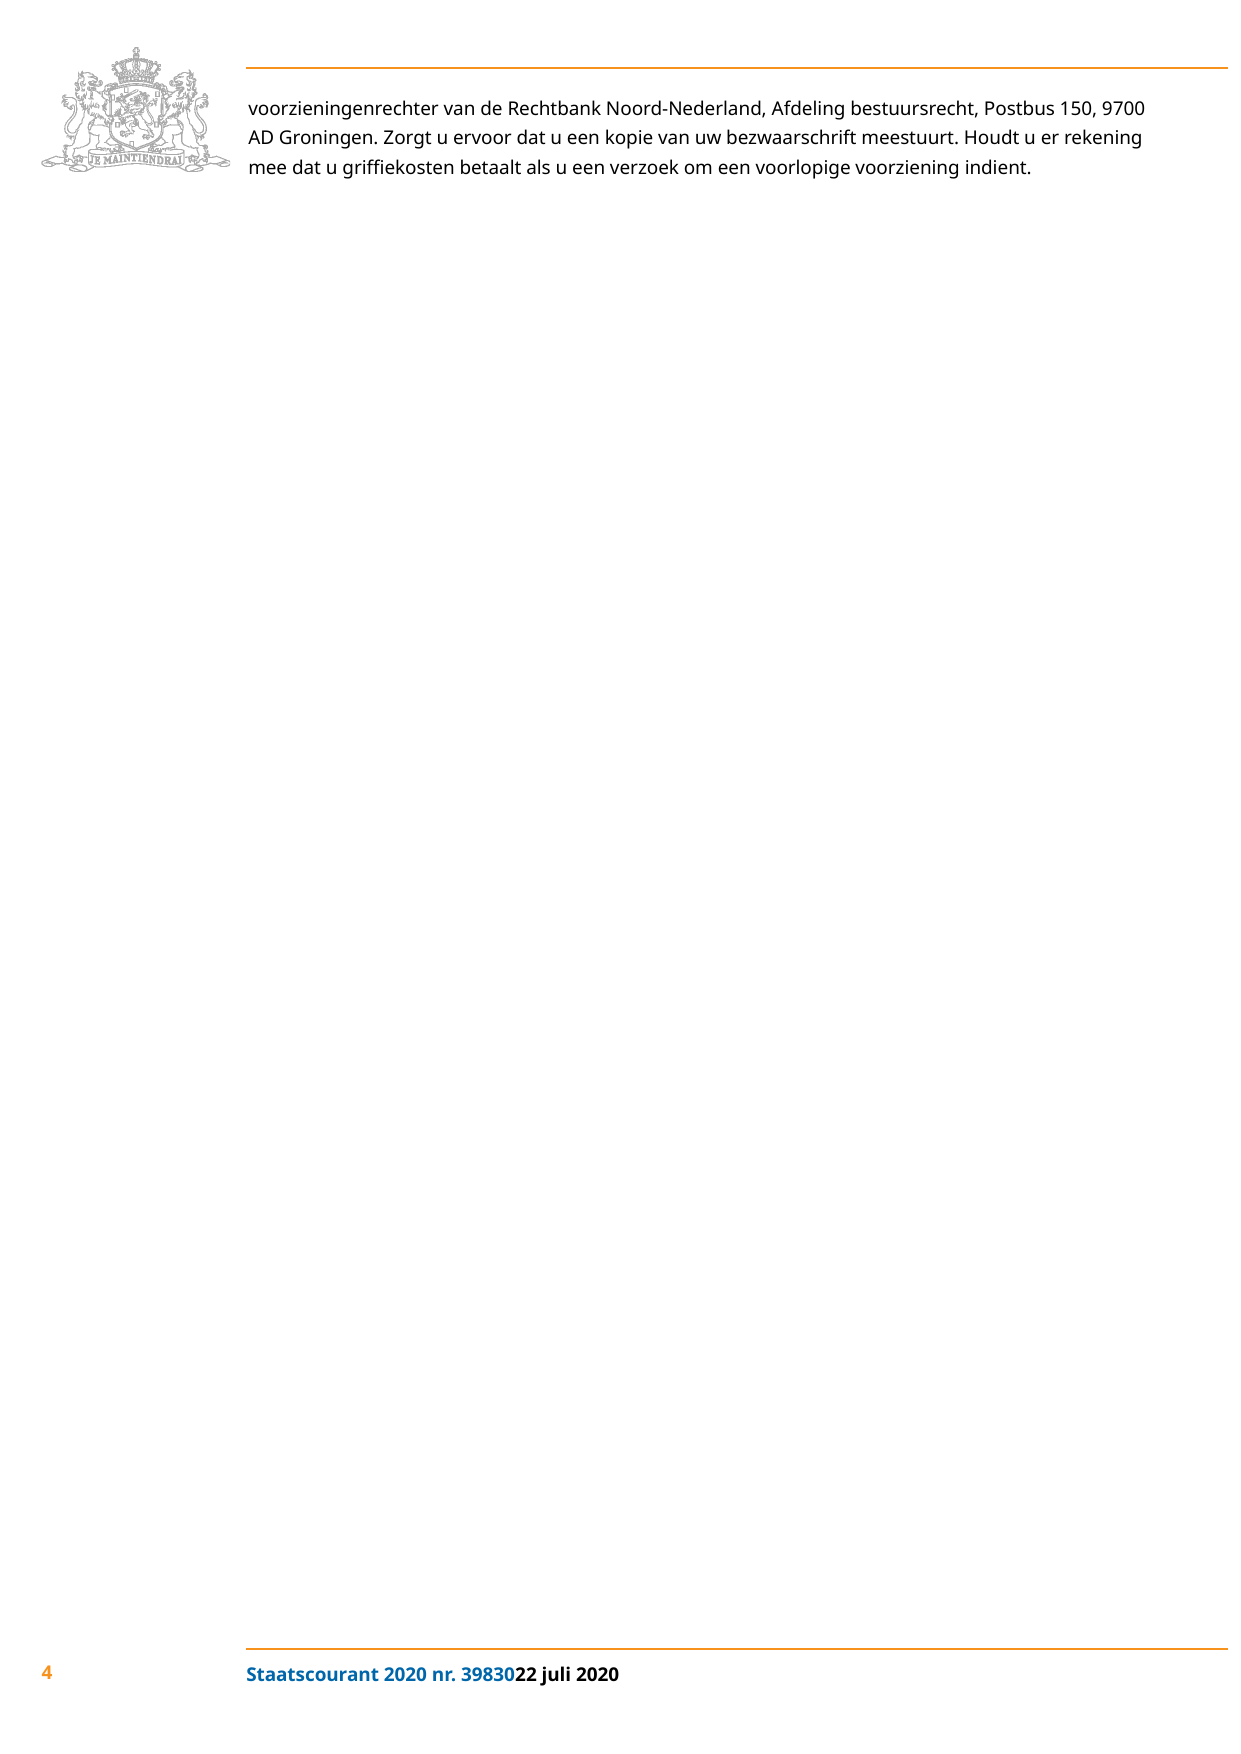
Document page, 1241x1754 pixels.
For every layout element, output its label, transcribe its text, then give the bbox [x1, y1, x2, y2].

picture [41, 47, 231, 172]
text voorzieningenrechter van de Rechtbank Noord-Nederland, Afdeling bestuursrecht, Postbus 150, 9700 AD Groningen. Zorgt u ervoor dat u een kopie van uw bezwaarschrift meestuurt. Houdt u er rekening mee dat u griffiekosten betaalt als u een verzoek om een voorlopige voorziening indient. [248, 95, 1152, 180]
